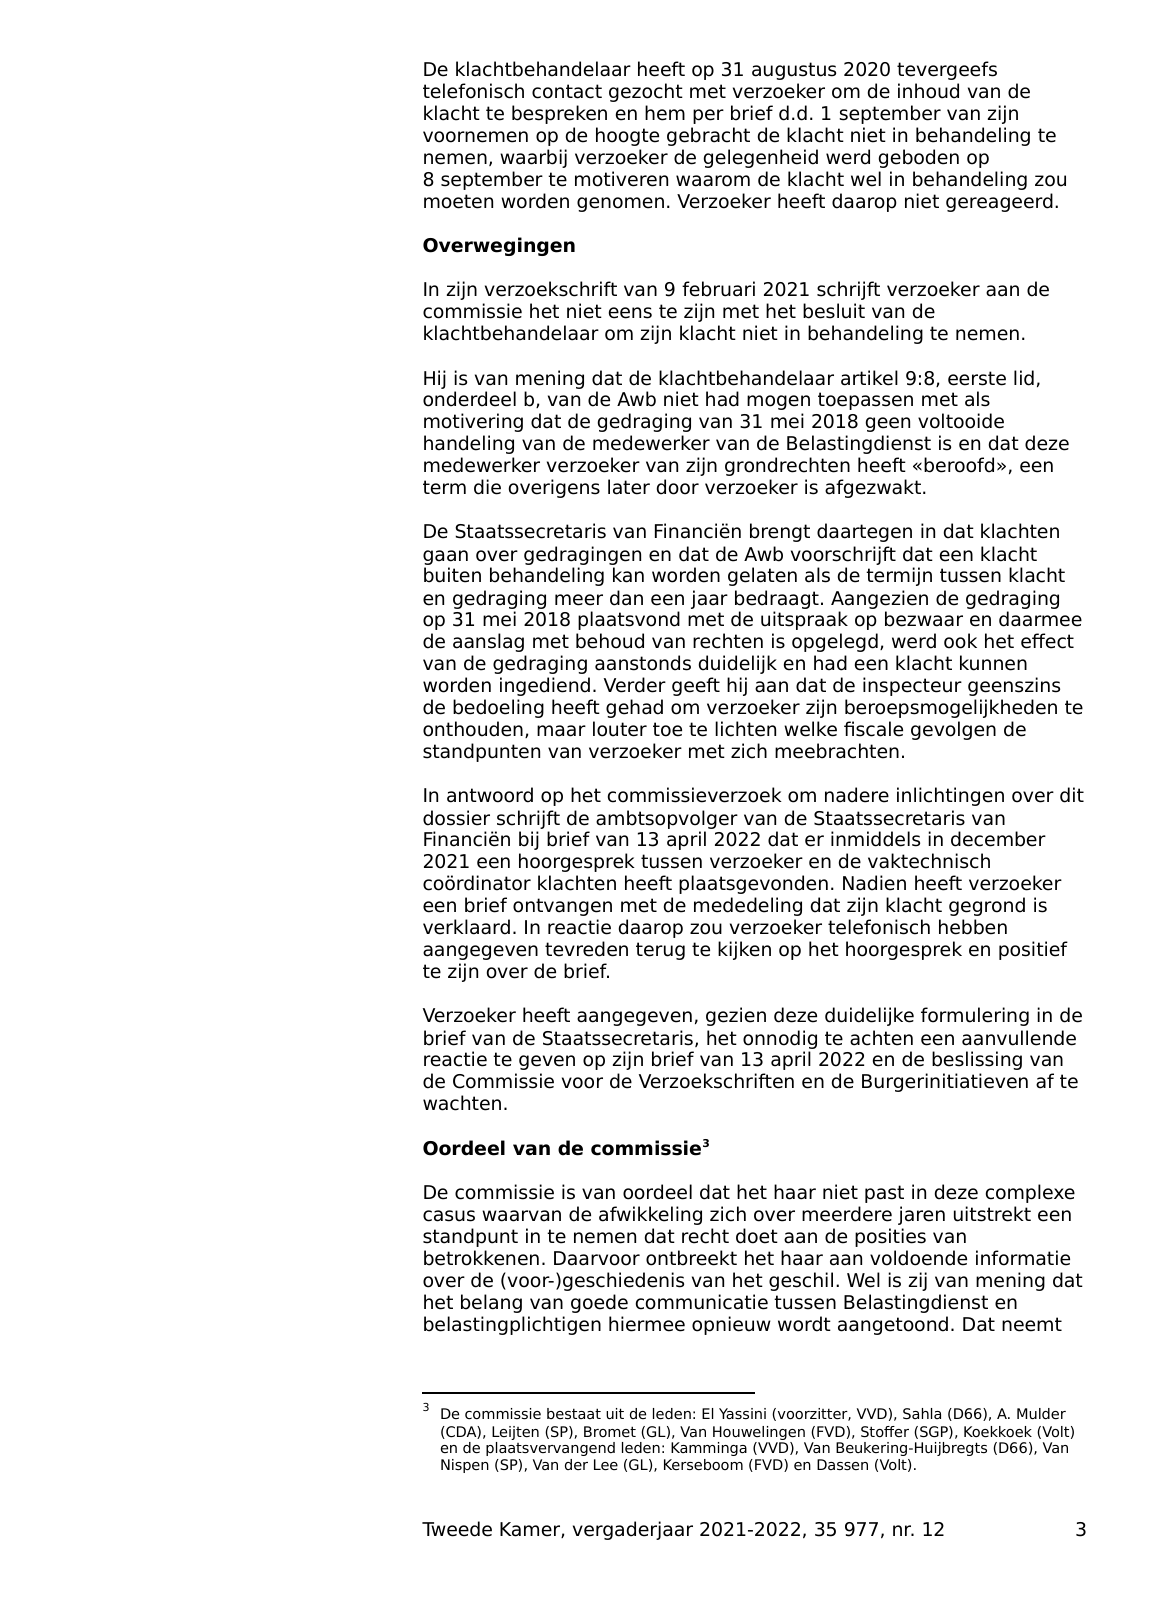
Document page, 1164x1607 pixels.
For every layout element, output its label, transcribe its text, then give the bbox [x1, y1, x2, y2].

subtitle Oordeel van de commissie [422, 1137, 1087, 1159]
subtitle Overwegingen [422, 235, 1087, 257]
text De Staatssecretaris van Financiën brengt daartegen in dat klachten gaan over gedragingen en dat de Awb voorschrijft dat een klacht buiten behandeling kan worden gelaten als de termijn tussen klacht en gedraging meer dan een jaar bedraagt. Aangezien de gedraging op 31 mei 2018 plaatsvond met de uitspraak op bezwaar en daarmee de aanslag met behoud van rechten is opgelegd, werd ook het effect van de gedraging aanstonds duidelijk en had een klacht kunnen worden ingediend. Verder geeft hij aan dat de inspecteur geenszins de bedoeling heeft gehad om verzoeker zijn beroepsmogelijkheden te onthouden, maar louter toe te lichten welke fiscale gevolgen de standpunten van verzoeker met zich meebrachten. [422, 521, 1087, 763]
text In zijn verzoekschrift van 9 februari 2021 schrijft verzoeker aan de commissie het niet eens te zijn met het besluit van de klachtbehandelaar om zijn klacht niet in behandeling te nemen. [422, 279, 1087, 345]
text De klachtbehandelaar heeft op 31 augustus 2020 tevergeefs telefonisch contact gezocht met verzoeker om de inhoud van de klacht te bespreken en hem per brief d.d. 1 september van zijn voornemen op de hoogte gebracht de klacht niet in behandeling te nemen, waarbij verzoeker de gelegenheid werd geboden op 8 september te motiveren waarom de klacht wel in behandeling zou moeten worden genomen. Verzoeker heeft daarop niet gereageerd. [422, 59, 1087, 213]
text In antwoord op het commissieverzoek om nadere inlichtingen over dit dossier schrijft de ambtsopvolger van de Staatssecretaris van Financiën bij brief van 13 april 2022 dat er inmiddels in december 2021 een hoorgesprek tussen verzoeker en de vaktechnisch coördinator klachten heeft plaatsgevonden. Nadien heeft verzoeker een brief ontvangen met de mededeling dat zijn klacht gegrond is verklaard. In reactie daarop zou verzoeker telefonisch hebben aangegeven tevreden terug te kijken op het hoorgesprek en positief te zijn over de brief. [422, 785, 1087, 983]
text De commissie is van oordeel dat het haar niet past in deze complexe casus waarvan de afwikkeling zich over meerdere jaren uitstrekt een standpunt in te nemen dat recht doet aan de posities van betrokkenen. Daarvoor ontbreekt het haar aan voldoende informatie over de (voor-)geschiedenis van het geschil. Wel is zij van mening dat het belang van goede communicatie tussen Belastingdienst en belastingplichtigen hiermee opnieuw wordt aangetoond. Dat neemt [422, 1182, 1087, 1336]
text Verzoeker heeft aangegeven, gezien deze duidelijke formulering in de brief van de Staatssecretaris, het onnodig te achten een aanvullende reactie te geven op zijn brief van 13 april 2022 en de beslissing van de Commissie voor de Verzoekschriften en de Burgerinitiatieven af te wachten. [422, 1005, 1087, 1115]
text De commissie bestaat uit de leden: El Yassini (voorzitter, VVD), Sahla (D66), A. Mulder (CDA), Leijten (SP), Bromet (GL), Van Houwelingen (FVD), Stoffer (SGP), Koekkoek (Volt) en de plaatsvervangend leden: Kamminga (VVD), Van Beukering-Huijbregts (D66), Van Nispen (SP), Van der Lee (GL), Kerseboom (FVD) en Dassen (Volt). [422, 1402, 1087, 1474]
text Hij is van mening dat de klachtbehandelaar artikel 9:8, eerste lid, onderdeel b, van de Awb niet had mogen toepassen met als motivering dat de gedraging van 31 mei 2018 geen voltooide handeling van de medewerker van de Belastingdienst is en dat deze medewerker verzoeker van zijn grondrechten heeft «beroofd», een term die overigens later door verzoeker is afgezwakt. [422, 367, 1087, 499]
